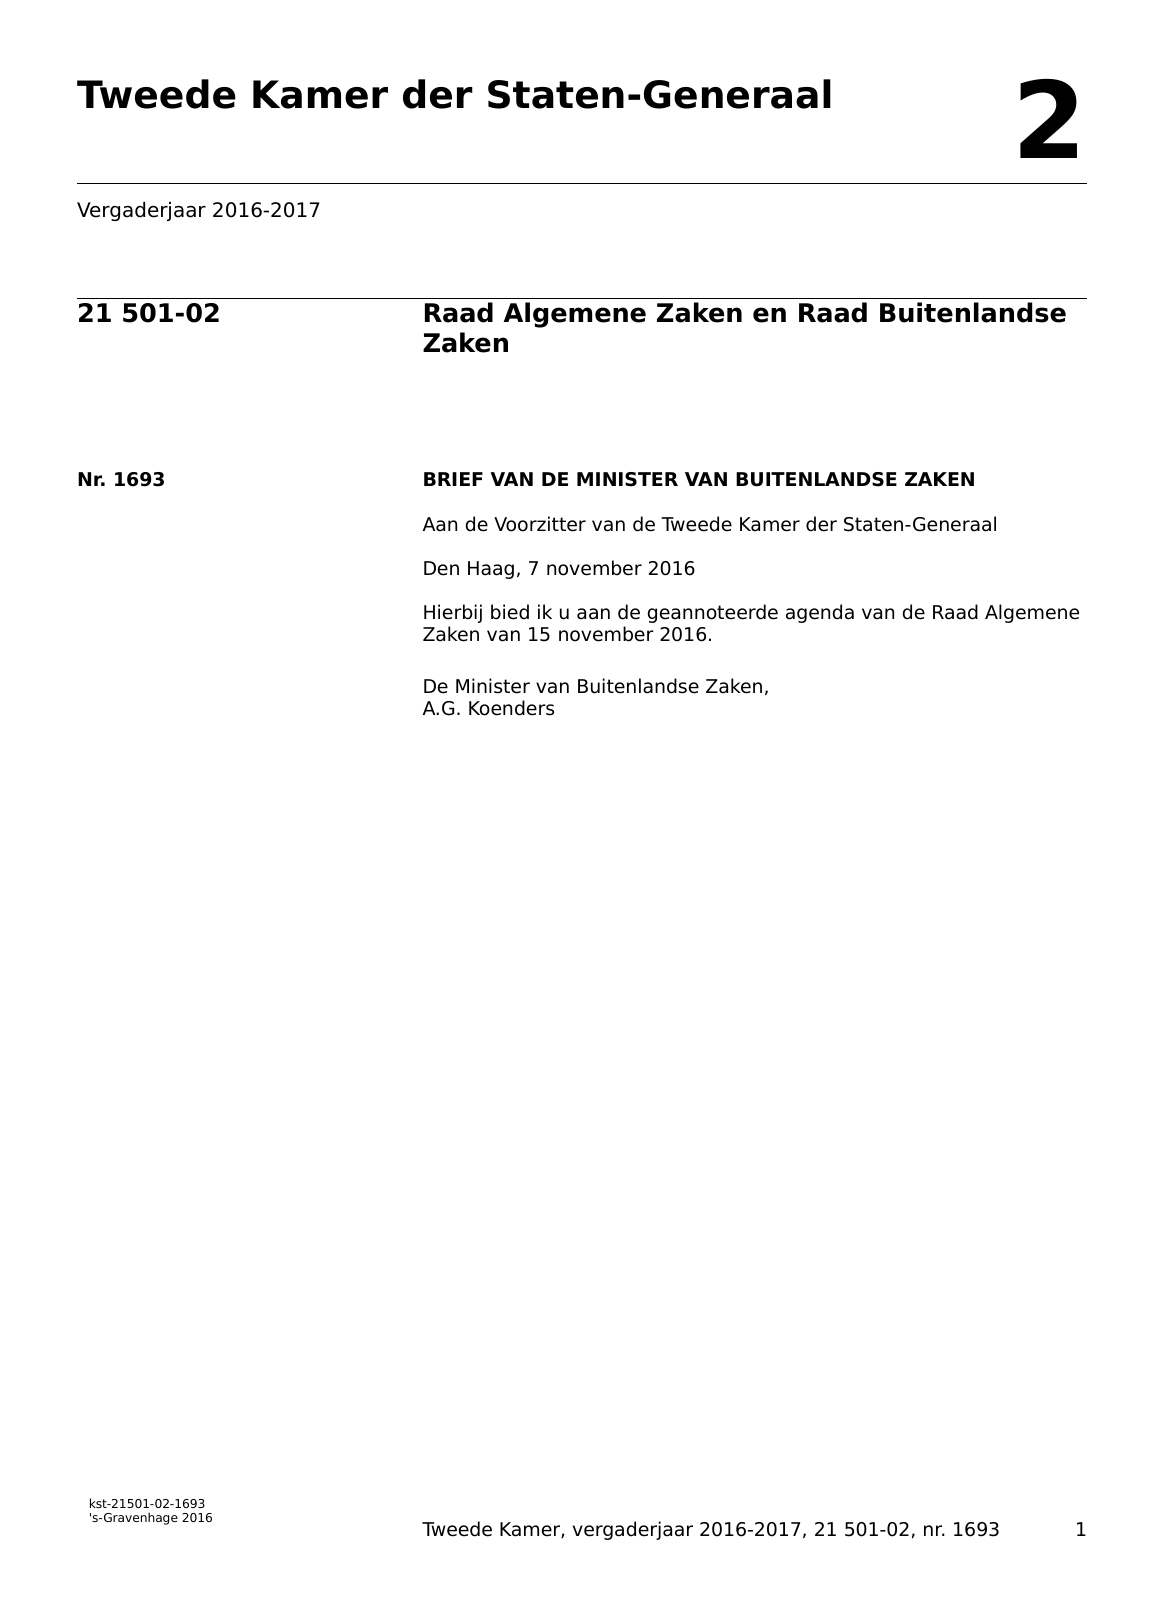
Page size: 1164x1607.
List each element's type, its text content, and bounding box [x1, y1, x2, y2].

subtitle 21 501-02 Raad Algemene Zaken en Raad Buitenlandse Zaken [77, 299, 1087, 358]
text kst-21501-02-1693 [88, 1497, 323, 1511]
text 's-Gravenhage 2016 [88, 1511, 323, 1525]
text Aan de Voorzitter van de Tweede Kamer der Staten-Generaal [422, 513, 1087, 536]
text De Minister van Buitenlandse Zaken, A.G. Koenders [422, 676, 1087, 720]
table_header Tweede Kamer der Staten-Generaal [77, 59, 886, 183]
text Hierbij bied ik u aan de geannoteerde agenda van de Raad Algemene Zaken van 15 november 2016. [422, 602, 1087, 646]
text Den Haag, 7 november 2016 [422, 558, 1087, 580]
table_header 2 [886, 59, 1087, 183]
subtitle Nr. 1693 BRIEF VAN DE MINISTER VAN BUITENLANDSE ZAKEN [77, 469, 1087, 491]
table_cell Vergaderjaar 2016-2017 [77, 184, 1087, 298]
